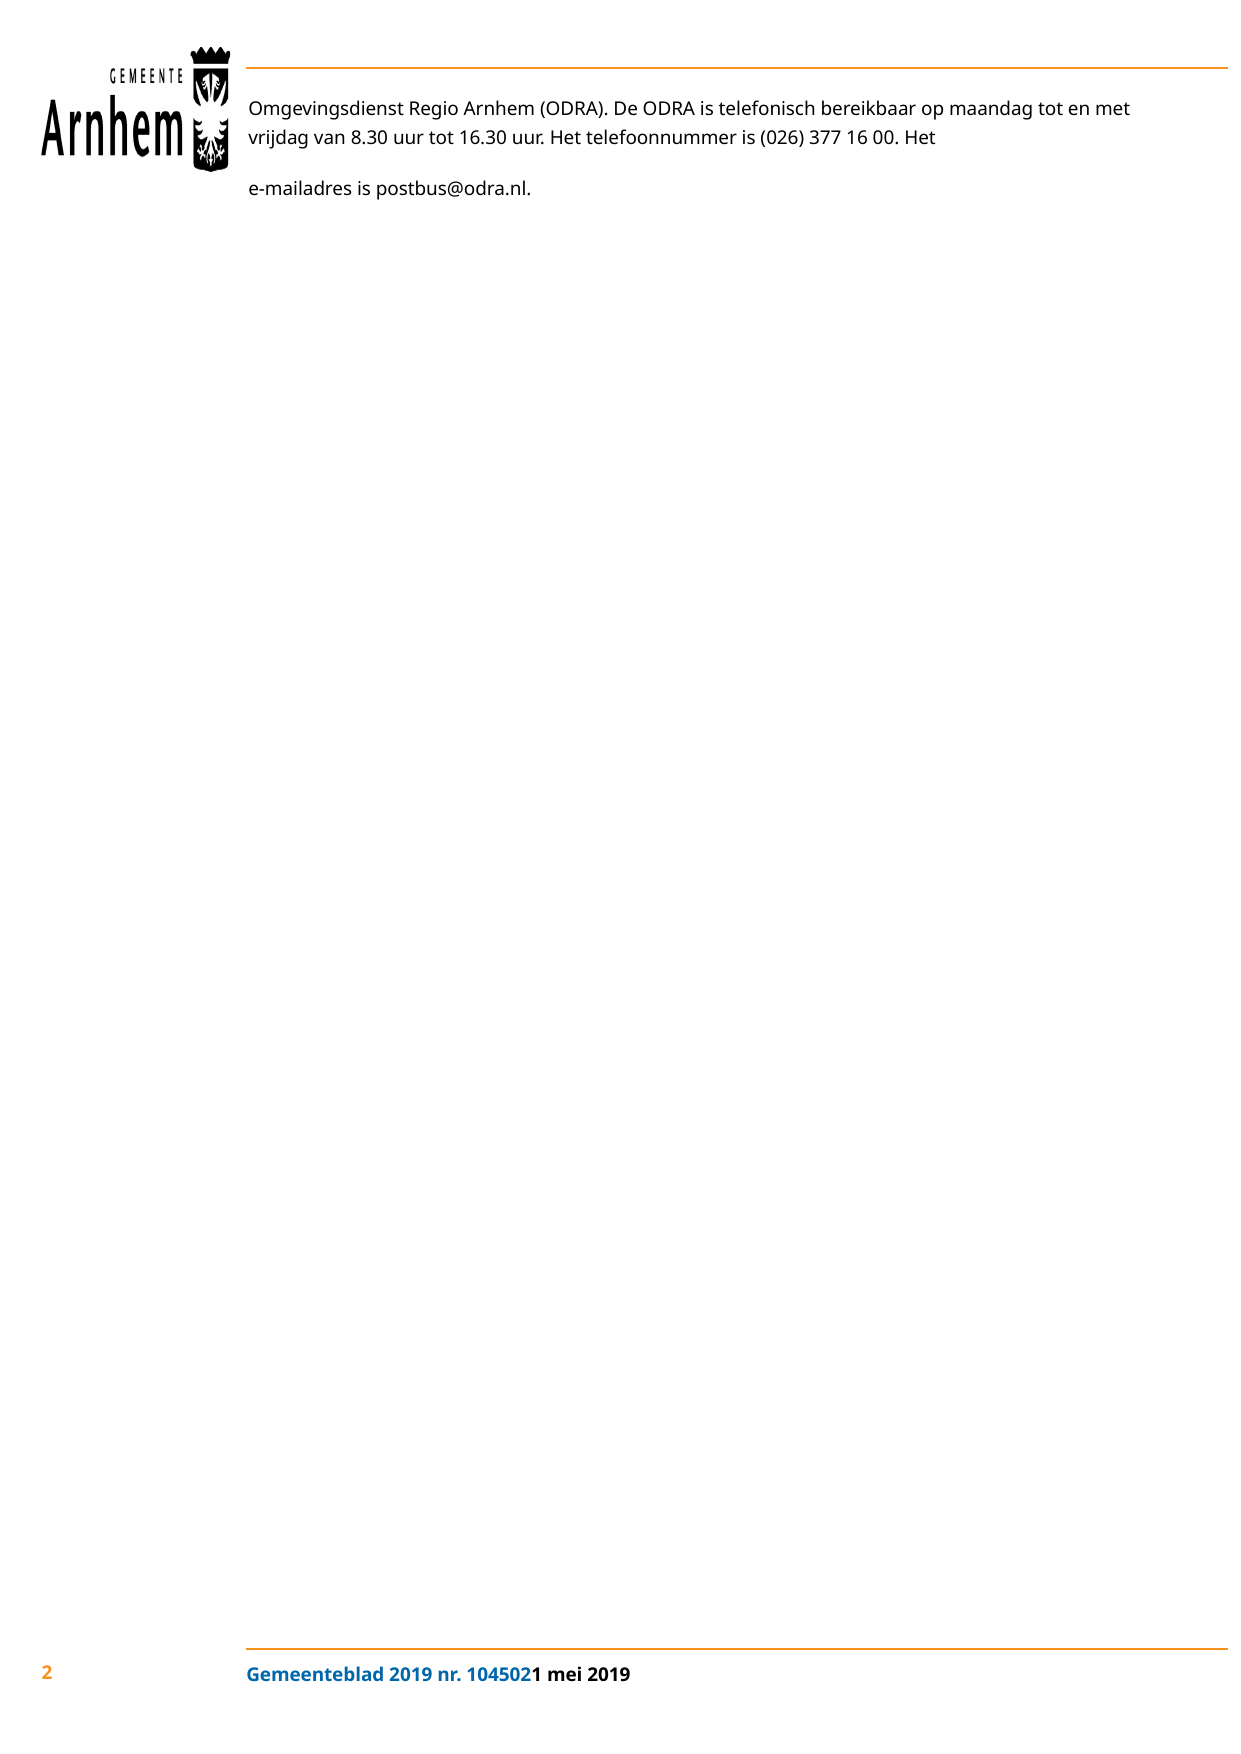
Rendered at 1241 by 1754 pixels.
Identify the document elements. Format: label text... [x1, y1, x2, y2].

text e-mailadres is postbus@odra.nl. [248, 175, 1152, 201]
picture [41, 47, 231, 172]
text Omgevingsdienst Regio Arnhem (ODRA). De ODRA is telefonisch bereikbaar op maandag tot en met vrijdag van 8.30 uur tot 16.30 uur. Het telefoonnummer is (026) 377 16 00. Het [248, 95, 1152, 150]
